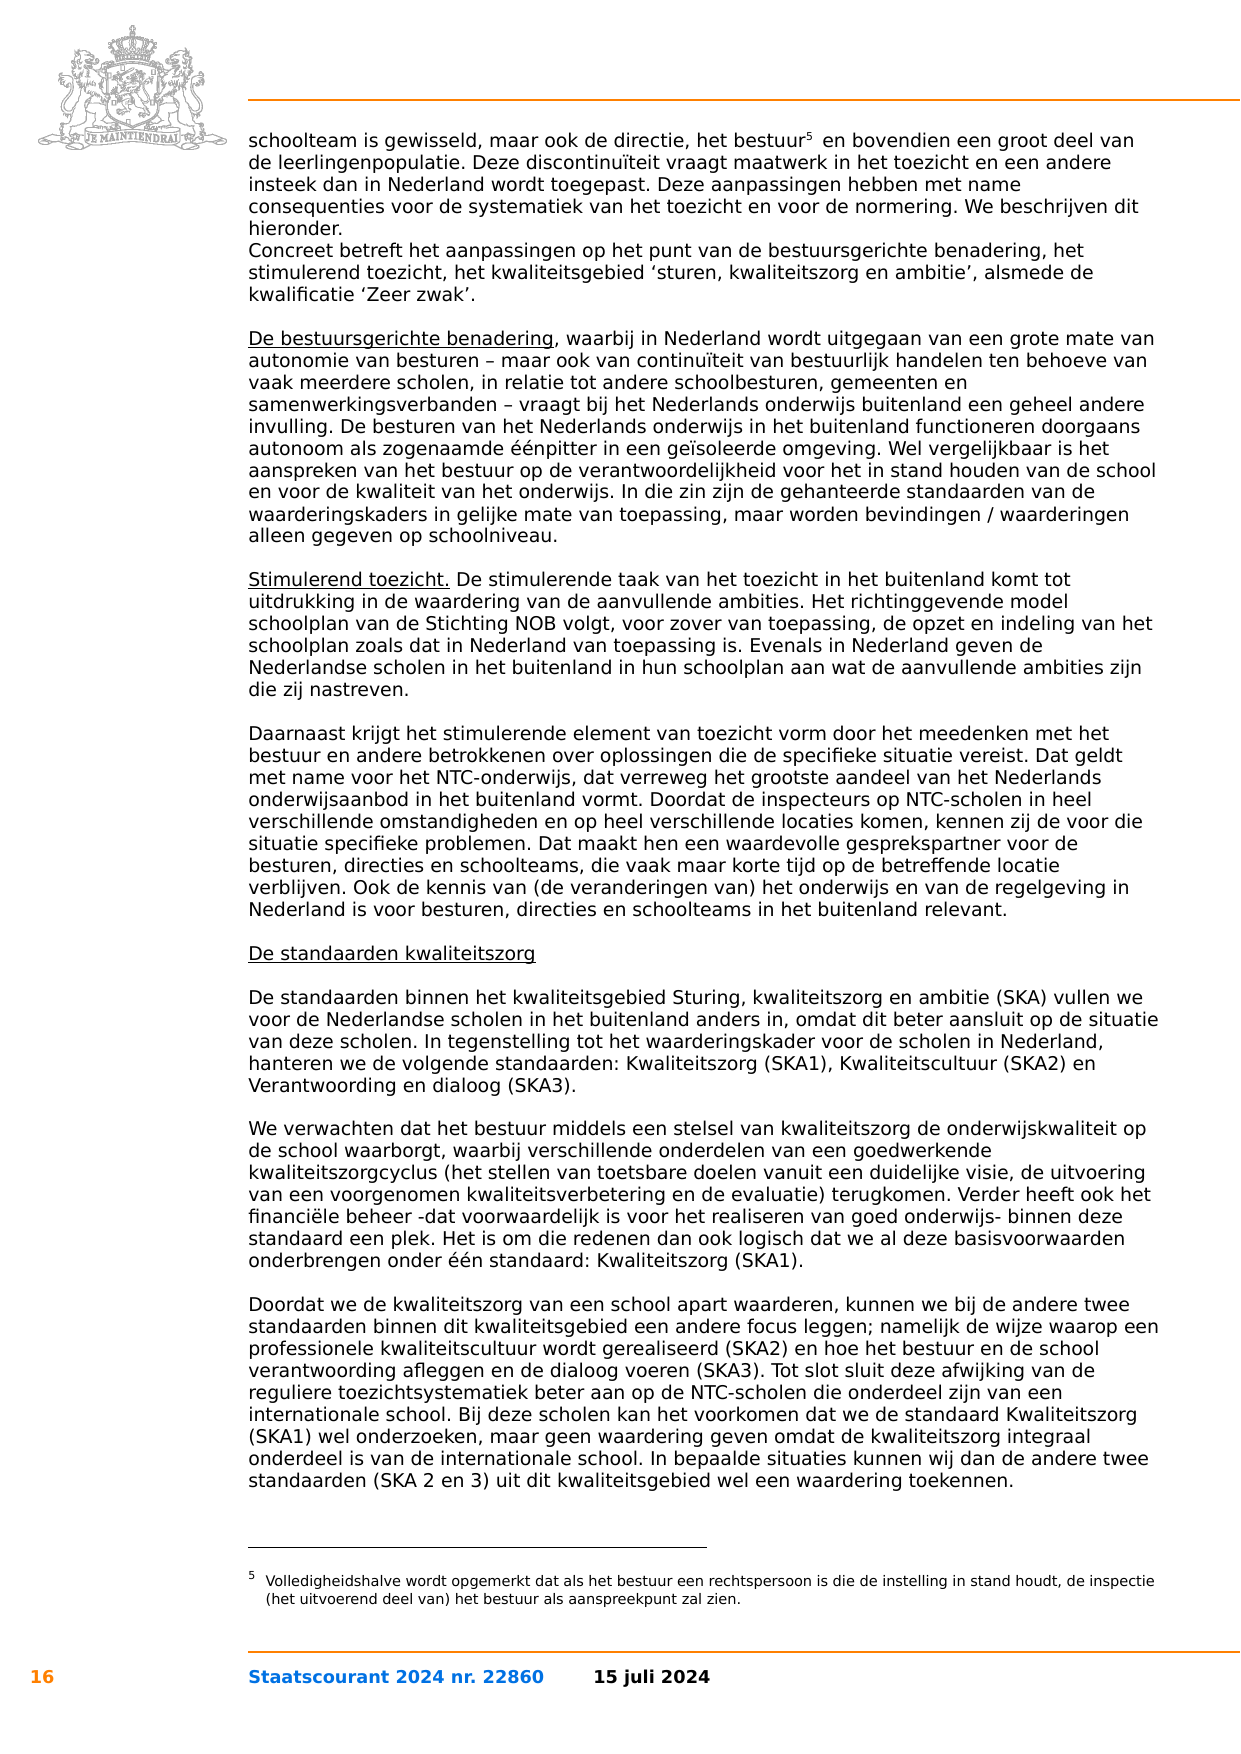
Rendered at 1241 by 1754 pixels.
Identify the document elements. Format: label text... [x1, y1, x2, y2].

text Daarnaast krijgt het stimulerende element van toezicht vorm door het meedenken met het bestuur en andere betrokkenen over oplossingen die de specifieke situatie vereist. Dat geldt met name voor het NTC-onderwijs, dat verreweg het grootste aandeel van het Nederlands onderwijsaanbod in het buitenland vormt. Doordat de inspecteurs op NTC-scholen in heel verschillende omstandigheden en op heel verschillende locaties komen, kennen zij de voor die situatie specifieke problemen. Dat maakt hen een waardevolle gesprekspartner voor de besturen, directies en schoolteams, die vaak maar korte tijd op de betreffende locatie verblijven. Ook de kennis van (de veranderingen van) het onderwijs en van de regelgeving in Nederland is voor besturen, directies en schoolteams in het buitenland relevant. [248, 723, 1163, 921]
text We verwachten dat het bestuur middels een stelsel van kwaliteitszorg de onderwijskwaliteit op de school waarborgt, waarbij verschillende onderdelen van een goedwerkende kwaliteitszorgcyclus (het stellen van toetsbare doelen vanuit een duidelijke visie, de uitvoering van een voorgenomen kwaliteitsverbetering en de evaluatie) terugkomen. Verder heeft ook het financiële beheer -dat voorwaardelijk is voor het realiseren van goed onderwijs- binnen deze standaard een plek. Het is om die redenen dan ook logisch dat we al deze basisvoorwaarden onderbrengen onder één standaard: Kwaliteitszorg (SKA1). [248, 1118, 1163, 1272]
text schoolteam is gewisseld, maar ook de directie, het bestuur en bovendien een groot deel van de leerlingenpopulatie. Deze discontinuïteit vraagt maatwerk in het toezicht en een andere insteek dan in Nederland wordt toegepast. Deze aanpassingen hebben met name consequenties voor de systematiek van het toezicht en voor de normering. We beschrijven dit hieronder. [248, 130, 1163, 240]
text Doordat we de kwaliteitszorg van een school apart waarderen, kunnen we bij de andere twee standaarden binnen dit kwaliteitsgebied een andere focus leggen; namelijk de wijze waarop een professionele kwaliteitscultuur wordt gerealiseerd (SKA2) en hoe het bestuur en de school verantwoording afleggen en de dialoog voeren (SKA3). Tot slot sluit deze afwijking van de reguliere toezichtsystematiek beter aan op de NTC-scholen die onderdeel zijn van een internationale school. Bij deze scholen kan het voorkomen dat we de standaard Kwaliteitszorg (SKA1) wel onderzoeken, maar geen waardering geven omdat de kwaliteitszorg integraal onderdeel is van de internationale school. In bepaalde situaties kunnen wij dan de andere twee standaarden (SKA 2 en 3) uit dit kwaliteitsgebied wel een waardering toekennen. [248, 1294, 1163, 1492]
text Stimulerend toezicht. De stimulerende taak van het toezicht in het buitenland komt tot uitdrukking in de waardering van de aanvullende ambities. Het richtinggevende model schoolplan van de Stichting NOB volgt, voor zover van toepassing, de opzet en indeling van het schoolplan zoals dat in Nederland van toepassing is. Evenals in Nederland geven de Nederlandse scholen in het buitenland in hun schoolplan aan wat de aanvullende ambities zijn die zij nastreven. [248, 569, 1163, 701]
text Volledigheidshalve wordt opgemerkt dat als het bestuur een rechtspersoon is die de instelling in stand houdt, de inspectie (het uitvoerend deel van) het bestuur als aanspreekpunt zal zien. [248, 1569, 1163, 1608]
subtitle De standaarden kwaliteitszorg [248, 943, 1163, 965]
text De bestuursgerichte benadering, waarbij in Nederland wordt uitgegaan van een grote mate van autonomie van besturen – maar ook van continuïteit van bestuurlijk handelen ten behoeve van vaak meerdere scholen, in relatie tot andere schoolbesturen, gemeenten en samenwerkingsverbanden – vraagt bij het Nederlands onderwijs buitenland een geheel andere invulling. De besturen van het Nederlands onderwijs in het buitenland functioneren doorgaans autonoom als zogenaamde éénpitter in een geïsoleerde omgeving. Wel vergelijkbaar is het aanspreken van het bestuur op de verantwoordelijkheid voor het in stand houden van de school en voor de kwaliteit van het onderwijs. In die zin zijn de gehanteerde standaarden van de waarderingskaders in gelijke mate van toepassing, maar worden bevindingen / waarderingen alleen gegeven op schoolniveau. [248, 328, 1163, 547]
text Concreet betreft het aanpassingen op het punt van de bestuursgerichte benadering, het stimulerend toezicht, het kwaliteitsgebied ‘sturen, kwaliteitszorg en ambitie’, alsmede de kwalificatie ‘Zeer zwak’. [248, 240, 1163, 306]
picture [38, 25, 227, 150]
text De standaarden binnen het kwaliteitsgebied Sturing, kwaliteitszorg en ambitie (SKA) vullen we voor de Nederlandse scholen in het buitenland anders in, omdat dit beter aansluit op de situatie van deze scholen. In tegenstelling tot het waarderingskader voor de scholen in Nederland, hanteren we de volgende standaarden: Kwaliteitszorg (SKA1), Kwaliteitscultuur (SKA2) en Verantwoording en dialoog (SKA3). [248, 987, 1163, 1096]
